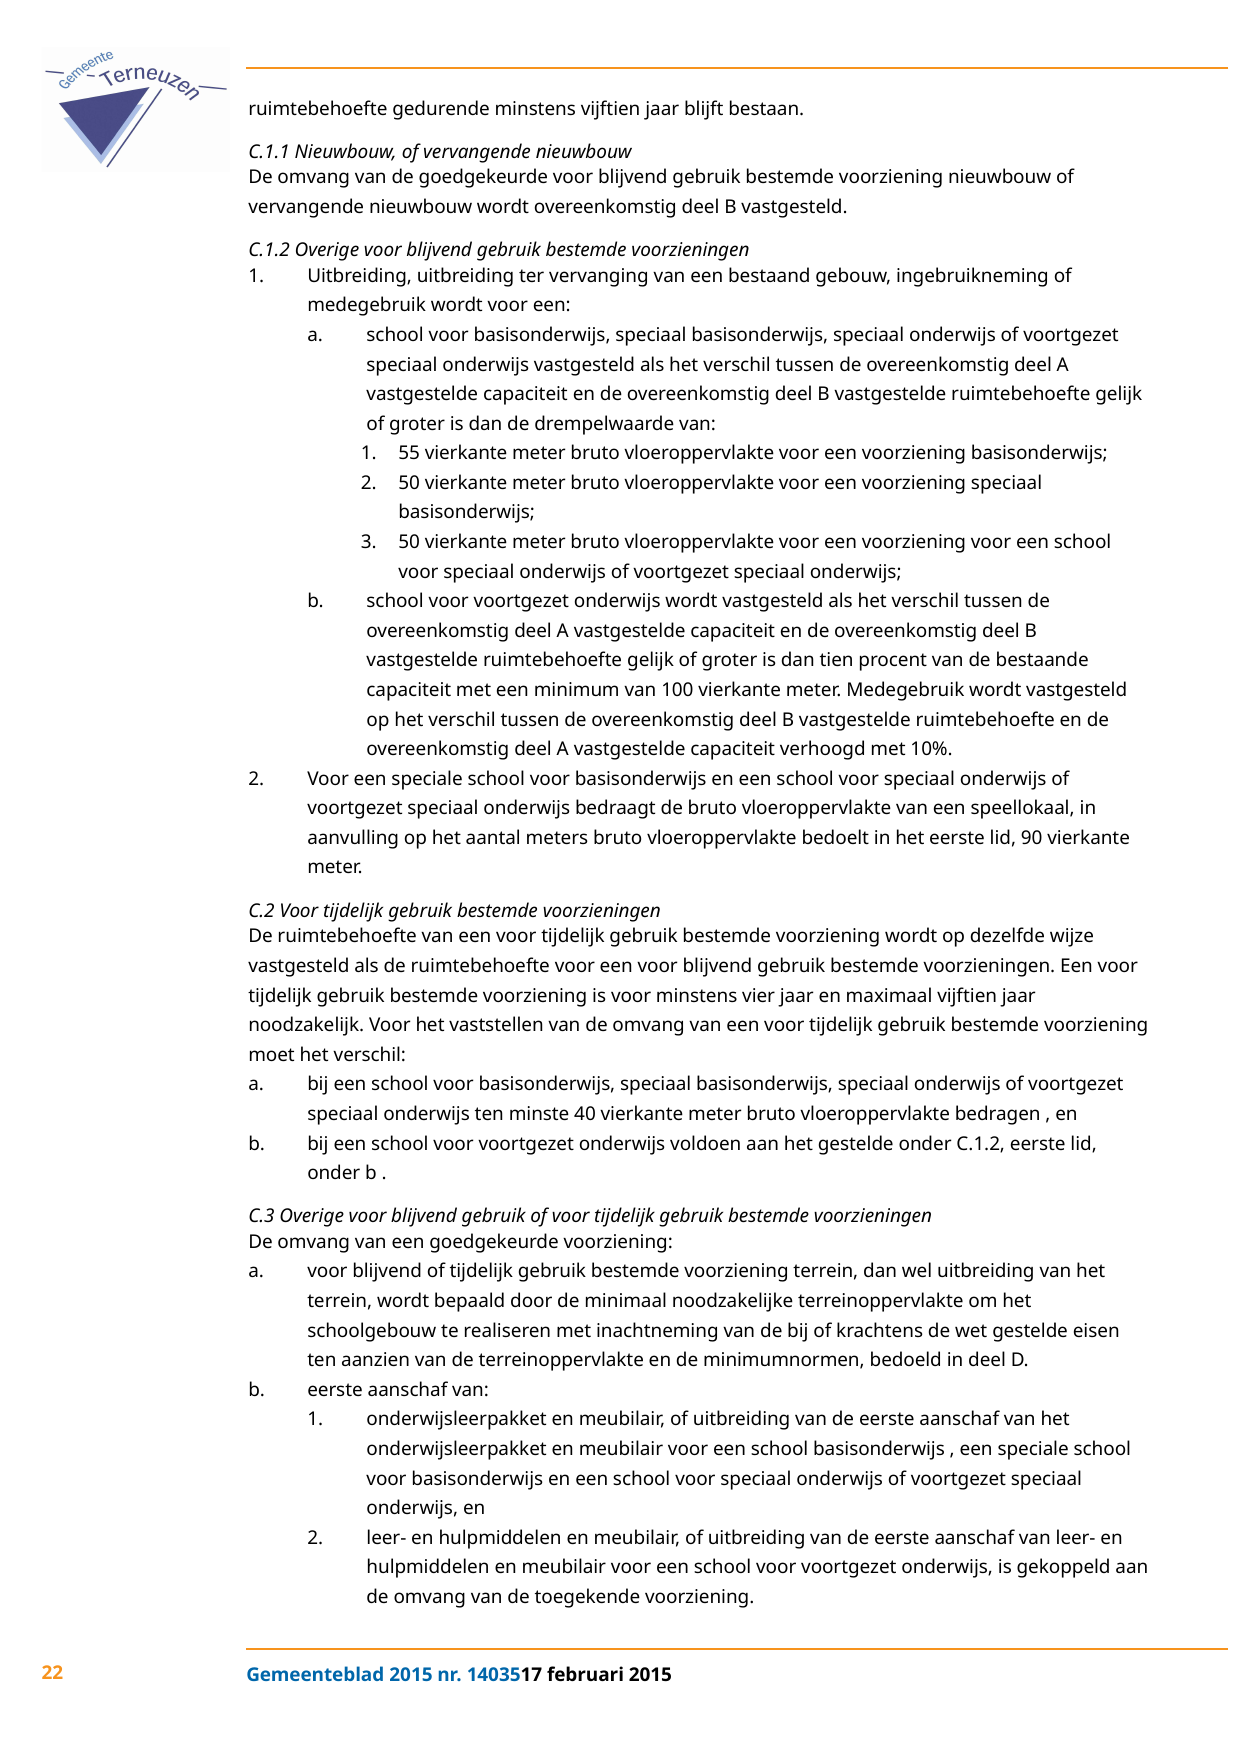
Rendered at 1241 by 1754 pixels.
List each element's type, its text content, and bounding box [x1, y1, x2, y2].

list 50 vierkante meter bruto vloeroppervlakte voor een voorziening voor een school voor speciaal onderwijs of voortgezet speciaal onderwijs; [361, 528, 1152, 584]
list school voor voortgezet onderwijs wordt vastgesteld als het verschil tussen de overeenkomstig deel A vastgestelde capaciteit en de overeenkomstig deel B vastgestelde ruimtebehoefte gelijk of groter is dan tien procent van de bestaande capaciteit met een minimum van 100 vierkante meter. Medegebruik wordt vastgesteld op het verschil tussen de overeenkomstig deel B vastgestelde ruimtebehoefte en de overeenkomstig deel A vastgestelde capaciteit verhoogd met 10%. [307, 587, 1152, 761]
list school voor basisonderwijs, speciaal basisonderwijs, speciaal onderwijs of voortgezet speciaal onderwijs vastgesteld als het verschil tussen de overeenkomstig deel A vastgestelde capaciteit en de overeenkomstig deel B vastgestelde ruimtebehoefte gelijk of groter is dan de drempelwaarde van: [307, 321, 1152, 436]
picture [41, 47, 231, 172]
list voor blijvend of tijdelijk gebruik bestemde voorziening terrein, dan wel uitbreiding van het terrein, wordt bepaald door de minimaal noodzakelijke terreinoppervlakte om het schoolgebouw te realiseren met inachtneming van de bij of krachtens de wet gestelde eisen ten aanzien van de terreinoppervlakte en de minimumnormen, bedoeld in deel D. [248, 1258, 1152, 1372]
text C.2 Voor tijdelijk gebruik bestemde voorzieningen [248, 897, 1152, 923]
list bij een school voor basisonderwijs, speciaal basisonderwijs, speciaal onderwijs of voortgezet speciaal onderwijs ten minste 40 vierkante meter bruto vloeroppervlakte bedragen , en [248, 1071, 1152, 1126]
text De ruimtebehoefte van een voor tijdelijk gebruik bestemde voorziening wordt op dezelfde wijze vastgesteld als de ruimtebehoefte voor een voor blijvend gebruik bestemde voorzieningen. Een voor tijdelijk gebruik bestemde voorziening is voor minstens vier jaar en maximaal vijftien jaar noodzakelijk. Voor het vaststellen van de omvang van een voor tijdelijk gebruik bestemde voorziening moet het verschil: [248, 923, 1152, 1067]
list 50 vierkante meter bruto vloeroppervlakte voor een voorziening speciaal basisonderwijs; [361, 469, 1152, 524]
list Voor een speciale school voor basisonderwijs en een school voor speciaal onderwijs of voortgezet speciaal onderwijs bedraagt de bruto vloeroppervlakte van een speellokaal, in aanvulling op het aantal meters bruto vloeroppervlakte bedoelt in het eerste lid, 90 vierkante meter. [248, 765, 1152, 879]
text C.1.1 Nieuwbouw, of vervangende nieuwbouw [248, 138, 1152, 164]
text De omvang van de goedgekeurde voor blijvend gebruik bestemde voorziening nieuwbouw of vervangende nieuwbouw wordt overeenkomstig deel B vastgesteld. [248, 164, 1152, 219]
text ruimtebehoefte gedurende minstens vijftien jaar blijft bestaan. [248, 95, 1152, 121]
list onderwijsleerpakket en meubilair, of uitbreiding van de eerste aanschaf van het onderwijsleerpakket en meubilair voor een school basisonderwijs , een speciale school voor basisonderwijs en een school voor speciaal onderwijs of voortgezet speciaal onderwijs, en [307, 1406, 1152, 1520]
list bij een school voor voortgezet onderwijs voldoen aan het gestelde onder C.1.2, eerste lid, onder b . [248, 1130, 1152, 1185]
text C.3 Overige voor blijvend gebruik of voor tijdelijk gebruik bestemde voorzieningen [248, 1202, 1152, 1228]
list leer- en hulpmiddelen en meubilair, of uitbreiding van de eerste aanschaf van leer- en hulpmiddelen en meubilair voor een school voor voortgezet onderwijs, is gekoppeld aan de omvang van de toegekende voorziening. [307, 1524, 1152, 1609]
list 55 vierkante meter bruto vloeroppervlakte voor een voorziening basisonderwijs; [361, 439, 1152, 465]
list Uitbreiding, uitbreiding ter vervanging van een bestaand gebouw, ingebruikneming of medegebruik wordt voor een: [248, 262, 1152, 317]
list eerste aanschaf van: [248, 1376, 1152, 1402]
text De omvang van een goedgekeurde voorziening: [248, 1228, 1152, 1254]
text C.1.2 Overige voor blijvend gebruik bestemde voorzieningen [248, 236, 1152, 262]
